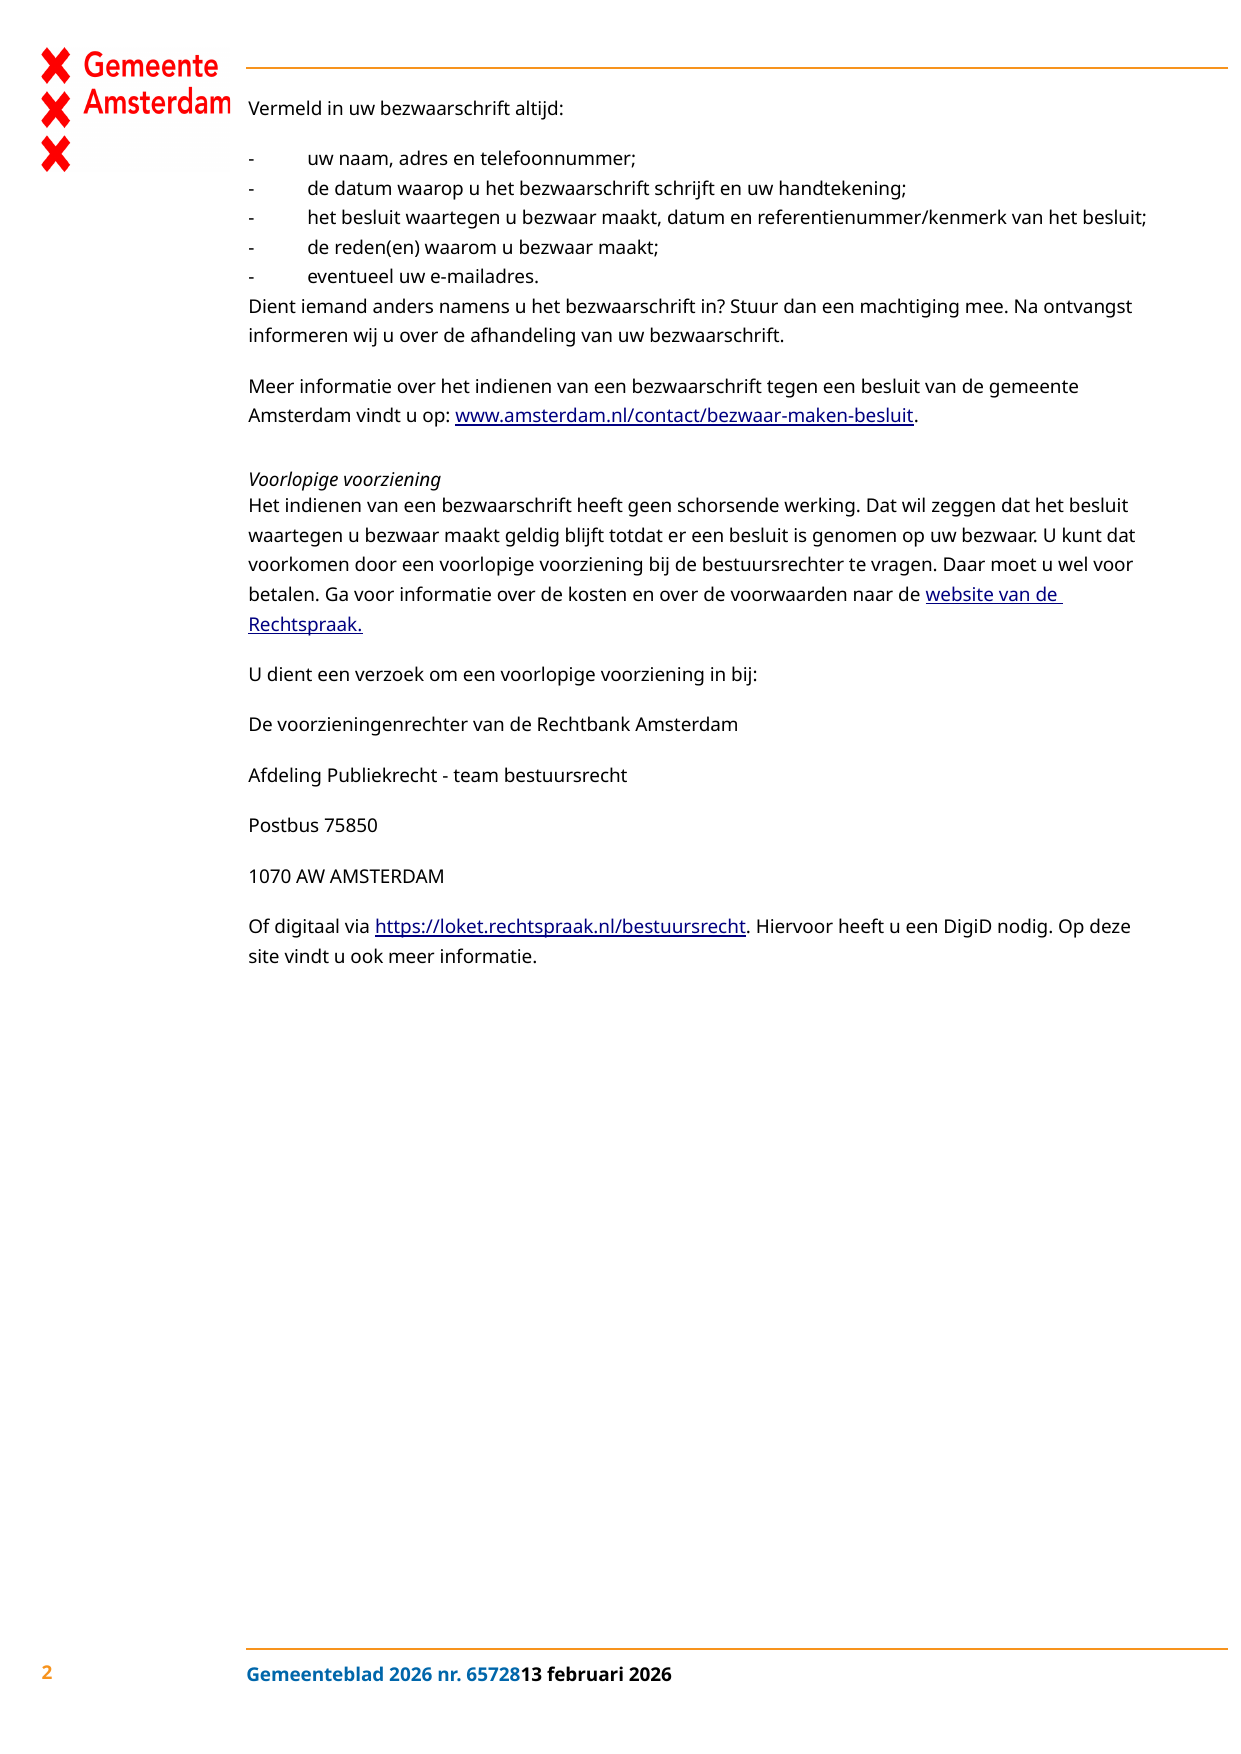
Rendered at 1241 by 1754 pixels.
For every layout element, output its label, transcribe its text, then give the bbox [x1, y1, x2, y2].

text Vermeld in uw bezwaarschrift altijd: [248, 95, 1152, 121]
list eventueel uw e-mailadres. [248, 263, 1152, 289]
text 1070 AW AMSTERDAM [248, 863, 1152, 888]
text Of digitaal via https://loket.rechtspraak.nl/bestuursrecht. Hiervoor heeft u een DigiD nodig. Op deze site vindt u ook meer informatie. [248, 913, 1152, 968]
text U dient een verzoek om een voorlopige voorziening in bij: [248, 661, 1152, 687]
list het besluit waartegen u bezwaar maakt, datum en referentienummer/kenmerk van het besluit; [248, 204, 1152, 230]
text Dient iemand anders namens u het bezwaarschrift in? Stuur dan een machtiging mee. Na ontvangst informeren wij u over de afhandeling van uw bezwaarschrift. [248, 293, 1152, 348]
list de reden(en) waarom u bezwaar maakt; [248, 234, 1152, 260]
text Meer informatie over het indienen van een bezwaarschrift tegen een besluit van de gemeente Amsterdam vindt u op: www.amsterdam.nl/contact/bezwaar-maken-besluit. [248, 373, 1152, 428]
list uw naam, adres en telefoonnummer; [248, 145, 1152, 171]
text Voorlopige voorziening [248, 467, 1152, 492]
text Het indienen van een bezwaarschrift heeft geen schorsende werking. Dat wil zeggen dat het besluit waartegen u bezwaar maakt geldig blijft totdat er een besluit is genomen op uw bezwaar. U kunt dat voorkomen door een voorlopige voorziening bij de bestuursrechter te vragen. Daar moet u wel voor betalen. Ga voor informatie over de kosten en over de voorwaarden naar de website van de Rechtspraak. [248, 492, 1152, 636]
text Postbus 75850 [248, 812, 1152, 838]
text De voorzieningenrechter van de Rechtbank Amsterdam [248, 712, 1152, 737]
picture [41, 47, 231, 172]
list de datum waarop u het bezwaarschrift schrijft en uw handtekening; [248, 175, 1152, 201]
text Afdeling Publiekrecht - team bestuursrecht [248, 762, 1152, 788]
